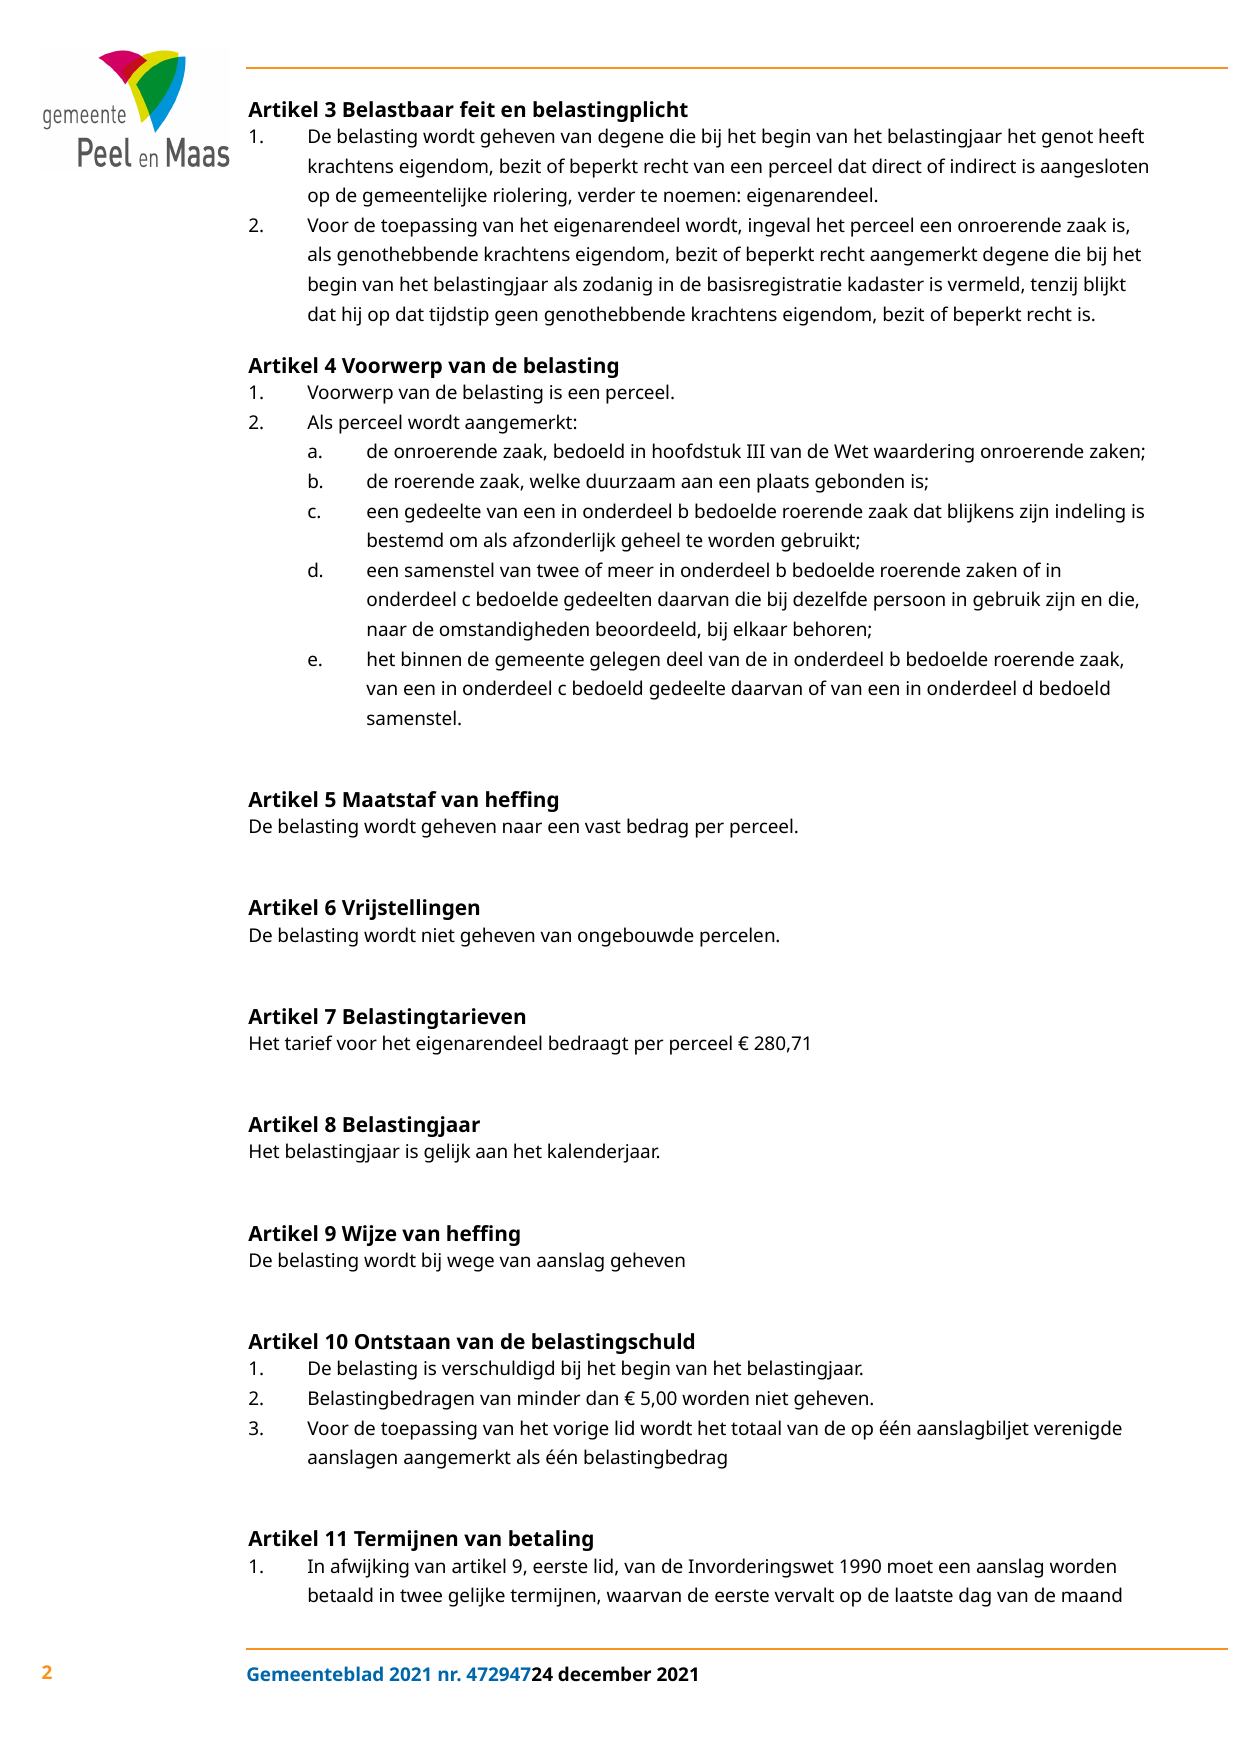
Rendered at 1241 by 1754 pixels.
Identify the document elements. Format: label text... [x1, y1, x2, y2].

text Artikel 7 Belastingtarieven [248, 1002, 1152, 1030]
picture [41, 47, 231, 172]
text Artikel 9 Wijze van heffing [248, 1219, 1152, 1247]
list de onroerende zaak, bedoeld in hoofdstuk III van de Wet waardering onroerende zaken; [307, 439, 1152, 464]
text Artikel 6 Vrijstellingen [248, 893, 1152, 922]
text Artikel 3 Belastbaar feit en belastingplicht [248, 95, 1152, 123]
text Artikel 11 Termijnen van betaling [248, 1524, 1152, 1553]
text De belasting wordt geheven naar een vast bedrag per perceel. [248, 813, 1152, 839]
list Voorwerp van de belasting is een perceel. [248, 379, 1152, 405]
list de roerende zaak, welke duurzaam aan een plaats gebonden is; [307, 468, 1152, 494]
text Artikel 8 Belastingjaar [248, 1110, 1152, 1139]
list een gedeelte van een in onderdeel b bedoelde roerende zaak dat blijkens zijn indeling is bestemd om als afzonderlijk geheel te worden gebruikt; [307, 498, 1152, 553]
text Artikel 10 Ontstaan van de belastingschuld [248, 1327, 1152, 1356]
list het binnen de gemeente gelegen deel van de in onderdeel b bedoelde roerende zaak, van een in onderdeel c bedoeld gedeelte daarvan of van een in onderdeel d bedoeld samenstel. [307, 646, 1152, 731]
list De belasting is verschuldigd bij het begin van het belastingjaar. [248, 1356, 1152, 1381]
list De belasting wordt geheven van degene die bij het begin van het belastingjaar het genot heeft krachtens eigendom, bezit of beperkt recht van een perceel dat direct of indirect is aangesloten op de gemeentelijke riolering, verder te noemen: eigenarendeel. [248, 123, 1152, 208]
list In afwijking van artikel 9, eerste lid, van de Invorderingswet 1990 moet een aanslag worden betaald in twee gelijke termijnen, waarvan de eerste vervalt op de laatste dag van de maand [248, 1553, 1152, 1608]
list Als perceel wordt aangemerkt: [248, 409, 1152, 435]
text Het belastingjaar is gelijk aan het kalenderjaar. [248, 1139, 1152, 1164]
text De belasting wordt niet geheven van ongebouwde percelen. [248, 922, 1152, 948]
text Artikel 4 Voorwerp van de belasting [248, 351, 1152, 379]
text Artikel 5 Maatstaf van heffing [248, 785, 1152, 813]
list Voor de toepassing van het vorige lid wordt het totaal van de op één aanslagbiljet verenigde aanslagen aangemerkt als één belastingbedrag [248, 1415, 1152, 1470]
list Belastingbedragen van minder dan € 5,00 worden niet geheven. [248, 1385, 1152, 1411]
list Voor de toepassing van het eigenarendeel wordt, ingeval het perceel een onroerende zaak is, als genothebbende krachtens eigendom, bezit of beperkt recht aangemerkt degene die bij het begin van het belastingjaar als zodanig in de basisregistratie kadaster is vermeld, tenzij blijkt dat hij op dat tijdstip geen genothebbende krachtens eigendom, bezit of beperkt recht is. [248, 212, 1152, 326]
text De belasting wordt bij wege van aanslag geheven [248, 1247, 1152, 1273]
text Het tarief voor het eigenarendeel bedraagt per perceel € 280,71 [248, 1030, 1152, 1056]
list een samenstel van twee of meer in onderdeel b bedoelde roerende zaken of in onderdeel c bedoelde gedeelten daarvan die bij dezelfde persoon in gebruik zijn en die, naar de omstandigheden beoordeeld, bij elkaar behoren; [307, 557, 1152, 642]
